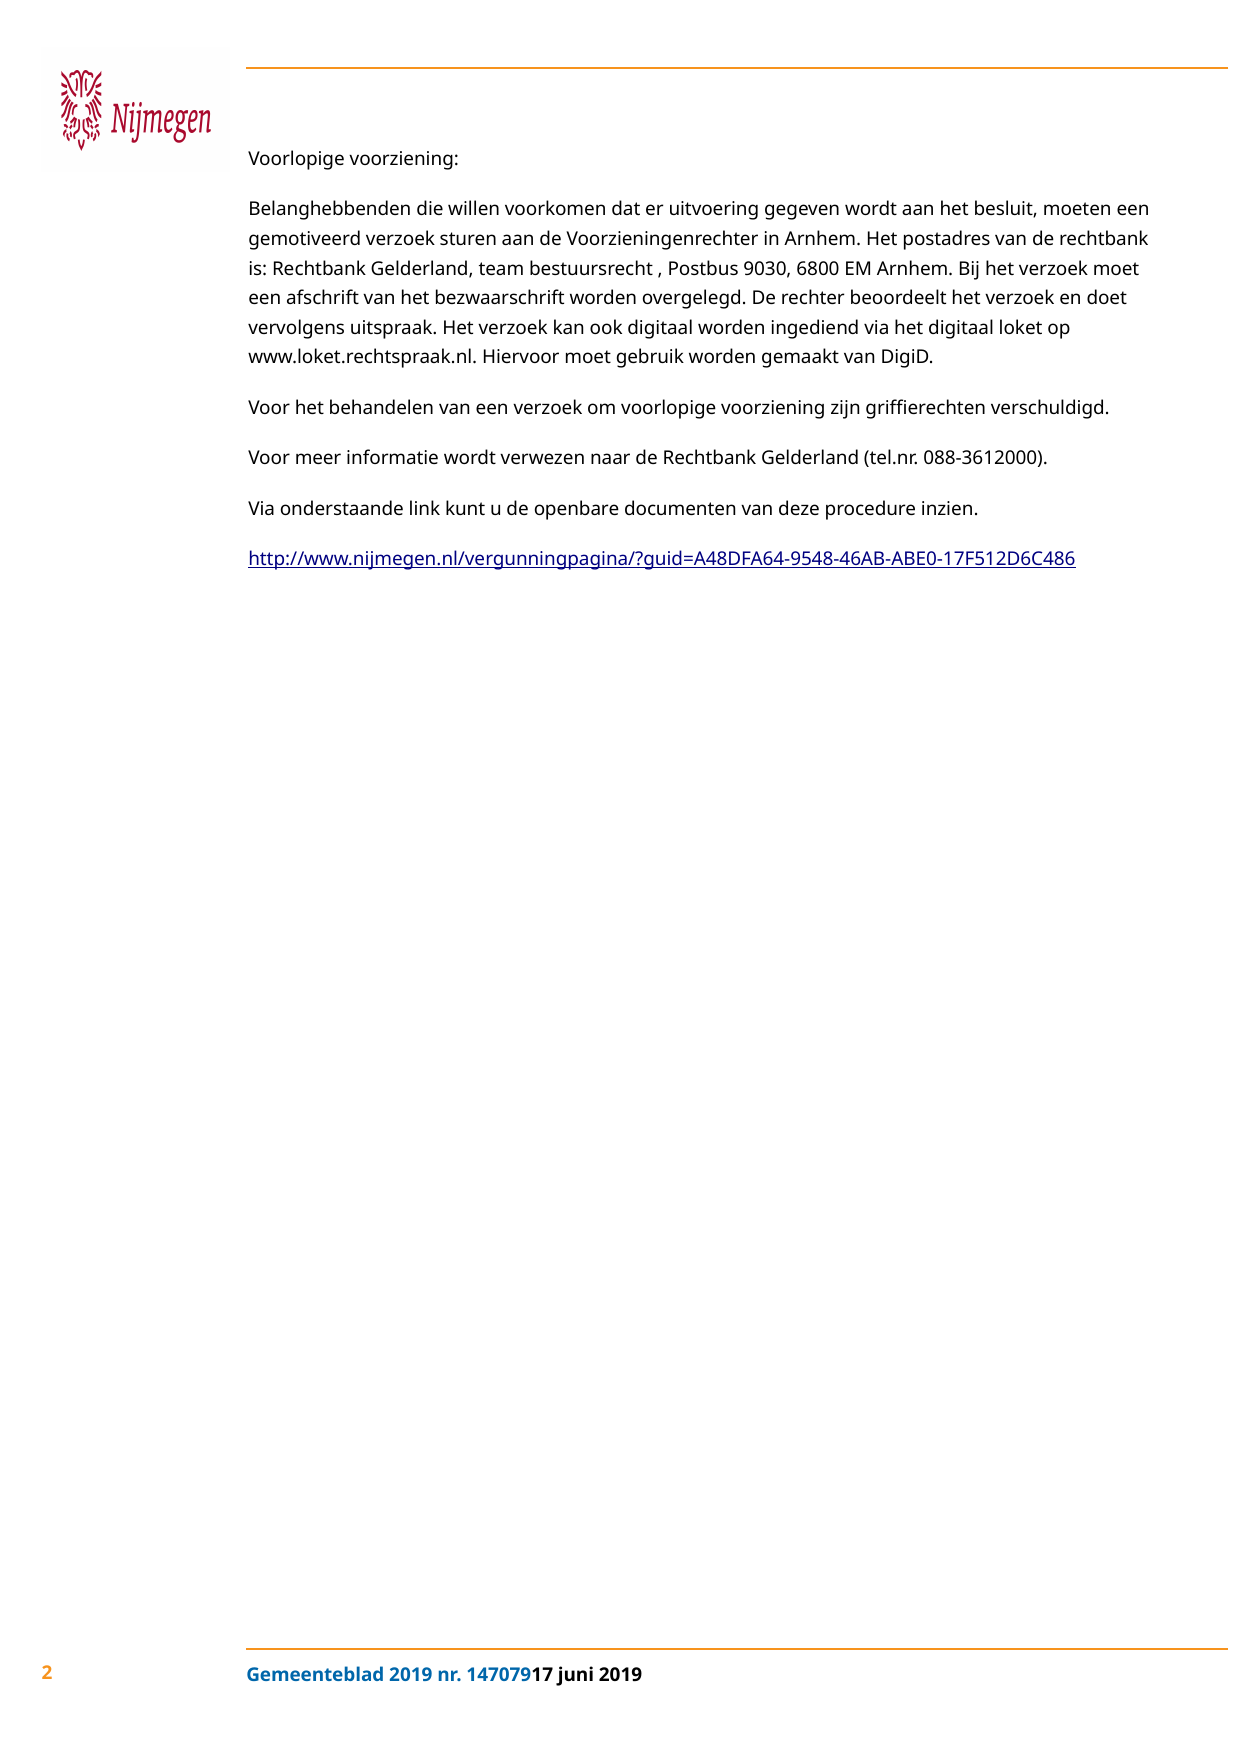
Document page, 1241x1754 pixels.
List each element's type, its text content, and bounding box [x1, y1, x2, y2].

text Via onderstaande link kunt u de openbare documenten van deze procedure inzien. [248, 495, 1152, 521]
text http://www.nijmegen.nl/vergunningpagina/?guid=A48DFA64-9548-46AB-ABE0-17F512D6C486 [248, 545, 1152, 571]
text Voor meer informatie wordt verwezen naar de Rechtbank Gelderland (tel.nr. 088-3612000). [248, 444, 1152, 470]
text Belanghebbenden die willen voorkomen dat er uitvoering gegeven wordt aan het besluit, moeten een gemotiveerd verzoek sturen aan de Voorzieningenrechter in Arnhem. Het postadres van de rechtbank is: Rechtbank Gelderland, team bestuursrecht , Postbus 9030, 6800 EM Arnhem. Bij het verzoek moet een afschrift van het bezwaarschrift worden overgelegd. De rechter beoordeelt het verzoek en doet vervolgens uitspraak. Het verzoek kan ook digitaal worden ingediend via het digitaal loket op www.loket.rechtspraak.nl. Hiervoor moet gebruik worden gemaakt van DigiD. [248, 196, 1152, 369]
text Voorlopige voorziening: [248, 145, 1152, 171]
picture [41, 47, 231, 172]
text Voor het behandelen van een verzoek om voorlopige voorziening zijn griffierechten verschuldigd. [248, 394, 1152, 420]
